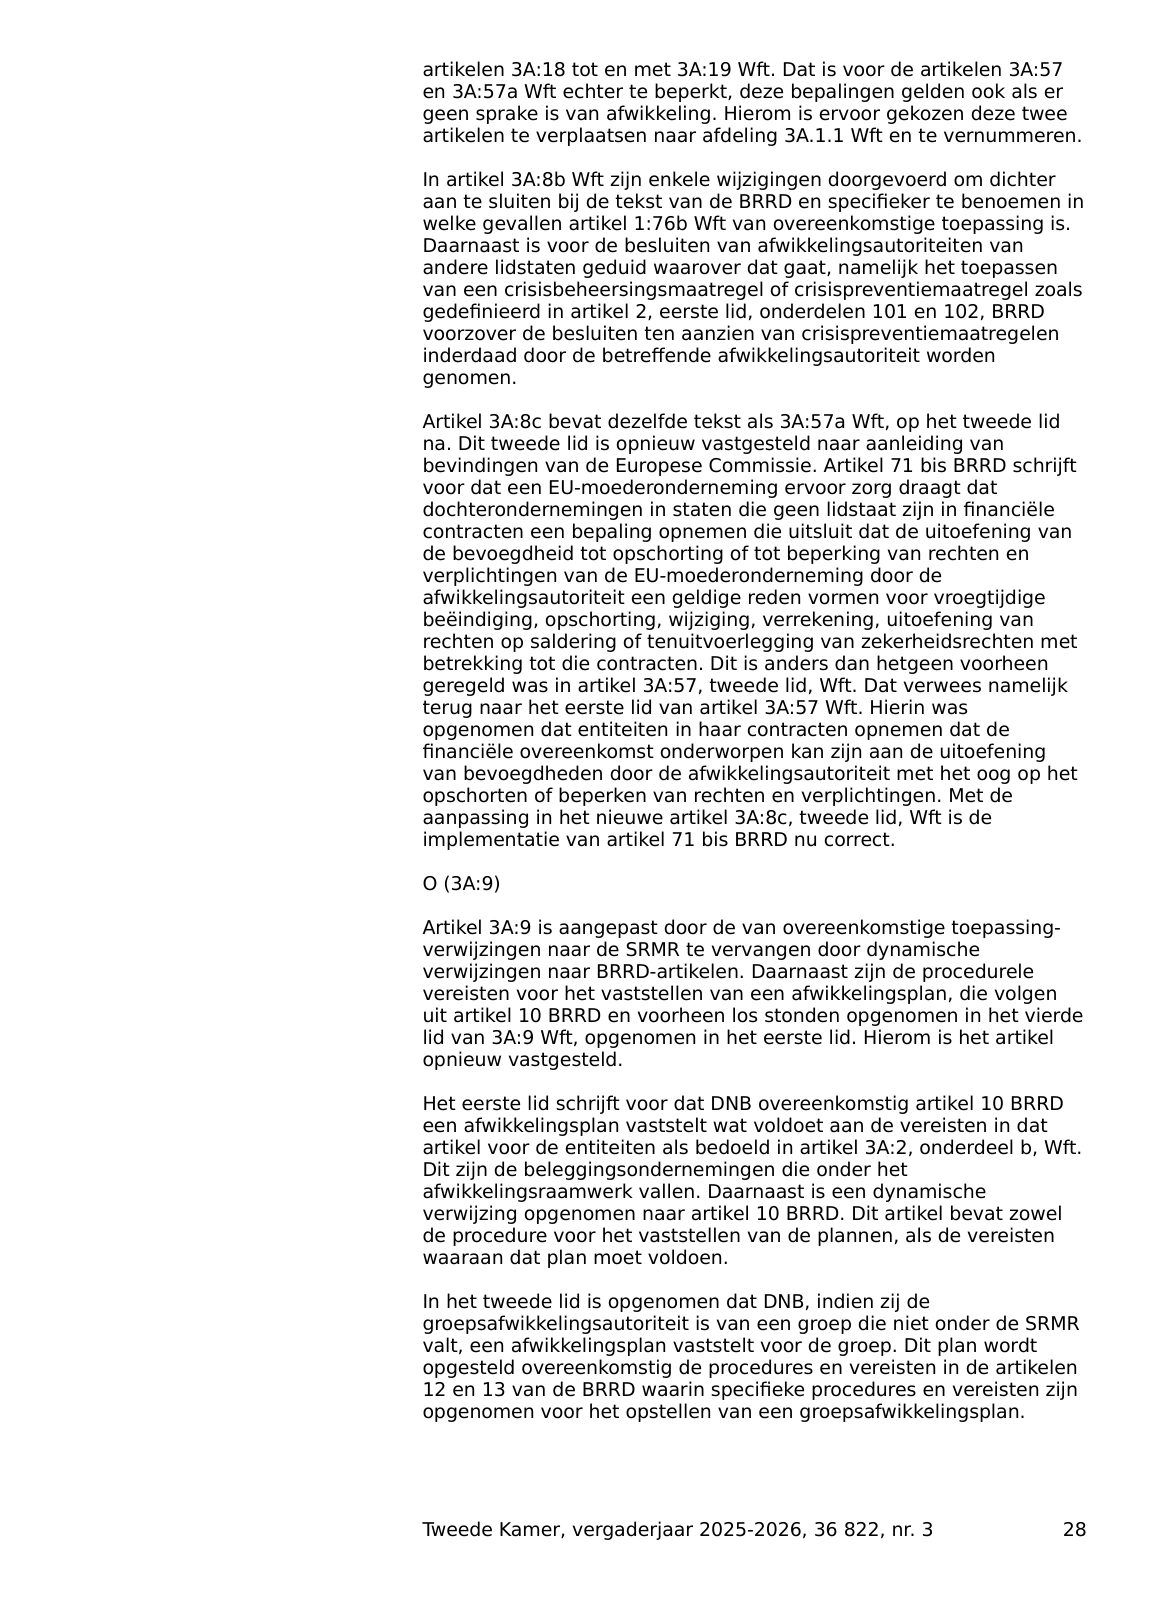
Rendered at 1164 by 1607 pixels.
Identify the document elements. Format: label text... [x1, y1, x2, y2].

text In artikel 3A:8b Wft zijn enkele wijzigingen doorgevoerd om dichter aan te sluiten bij de tekst van de BRRD en specifieker te benoemen in welke gevallen artikel 1:76b Wft van overeenkomstige toepassing is. Daarnaast is voor de besluiten van afwikkelingsautoriteiten van andere lidstaten geduid waarover dat gaat, namelijk het toepassen van een crisisbeheersingsmaatregel of crisispreventiemaatregel zoals gedefinieerd in artikel 2, eerste lid, onderdelen 101 en 102, BRRD voorzover de besluiten ten aanzien van crisispreventiemaatregelen inderdaad door de betreffende afwikkelingsautoriteit worden genomen. [422, 169, 1087, 389]
text artikelen 3A:18 tot en met 3A:19 Wft. Dat is voor de artikelen 3A:57 en 3A:57a Wft echter te beperkt, deze bepalingen gelden ook als er geen sprake is van afwikkeling. Hierom is ervoor gekozen deze twee artikelen te verplaatsen naar afdeling 3A.1.1 Wft en te vernummeren. [422, 59, 1087, 147]
text In het tweede lid is opgenomen dat DNB, indien zij de groepsafwikkelingsautoriteit is van een groep die niet onder de SRMR valt, een afwikkelingsplan vaststelt voor de groep. Dit plan wordt opgesteld overeenkomstig de procedures en vereisten in de artikelen 12 en 13 van de BRRD waarin specifieke procedures en vereisten zijn opgenomen voor het opstellen van een groepsafwikkelingsplan. [422, 1291, 1087, 1423]
text Artikel 3A:8c bevat dezelfde tekst als 3A:57a Wft, op het tweede lid na. Dit tweede lid is opnieuw vastgesteld naar aanleiding van bevindingen van de Europese Commissie. Artikel 71 bis BRRD schrijft voor dat een EU-moederonderneming ervoor zorg draagt dat dochterondernemingen in staten die geen lidstaat zijn in financiële contracten een bepaling opnemen die uitsluit dat de uitoefening van de bevoegdheid tot opschorting of tot beperking van rechten en verplichtingen van de EU-moederonderneming door de afwikkelingsautoriteit een geldige reden vormen voor vroegtijdige beëindiging, opschorting, wijziging, verrekening, uitoefening van rechten op saldering of tenuitvoerlegging van zekerheidsrechten met betrekking tot die contracten. Dit is anders dan hetgeen voorheen geregeld was in artikel 3A:57, tweede lid, Wft. Dat verwees namelijk terug naar het eerste lid van artikel 3A:57 Wft. Hierin was opgenomen dat entiteiten in haar contracten opnemen dat de financiële overeenkomst onderworpen kan zijn aan de uitoefening van bevoegdheden door de afwikkelingsautoriteit met het oog op het opschorten of beperken van rechten en verplichtingen. Met de aanpassing in het nieuwe artikel 3A:8c, tweede lid, Wft is de implementatie van artikel 71 bis BRRD nu correct. [422, 411, 1087, 851]
text Het eerste lid schrijft voor dat DNB overeenkomstig artikel 10 BRRD een afwikkelingsplan vaststelt wat voldoet aan de vereisten in dat artikel voor de entiteiten als bedoeld in artikel 3A:2, onderdeel b, Wft. Dit zijn de beleggingsondernemingen die onder het afwikkelingsraamwerk vallen. Daarnaast is een dynamische verwijzing opgenomen naar artikel 10 BRRD. Dit artikel bevat zowel de procedure voor het vaststellen van de plannen, als de vereisten waaraan dat plan moet voldoen. [422, 1093, 1087, 1269]
subtitle O (3A:9) [422, 873, 1087, 895]
text Artikel 3A:9 is aangepast door de van overeenkomstige toepassing-verwijzingen naar de SRMR te vervangen door dynamische verwijzingen naar BRRD-artikelen. Daarnaast zijn de procedurele vereisten voor het vaststellen van een afwikkelingsplan, die volgen uit artikel 10 BRRD en voorheen los stonden opgenomen in het vierde lid van 3A:9 Wft, opgenomen in het eerste lid. Hierom is het artikel opnieuw vastgesteld. [422, 917, 1087, 1071]
